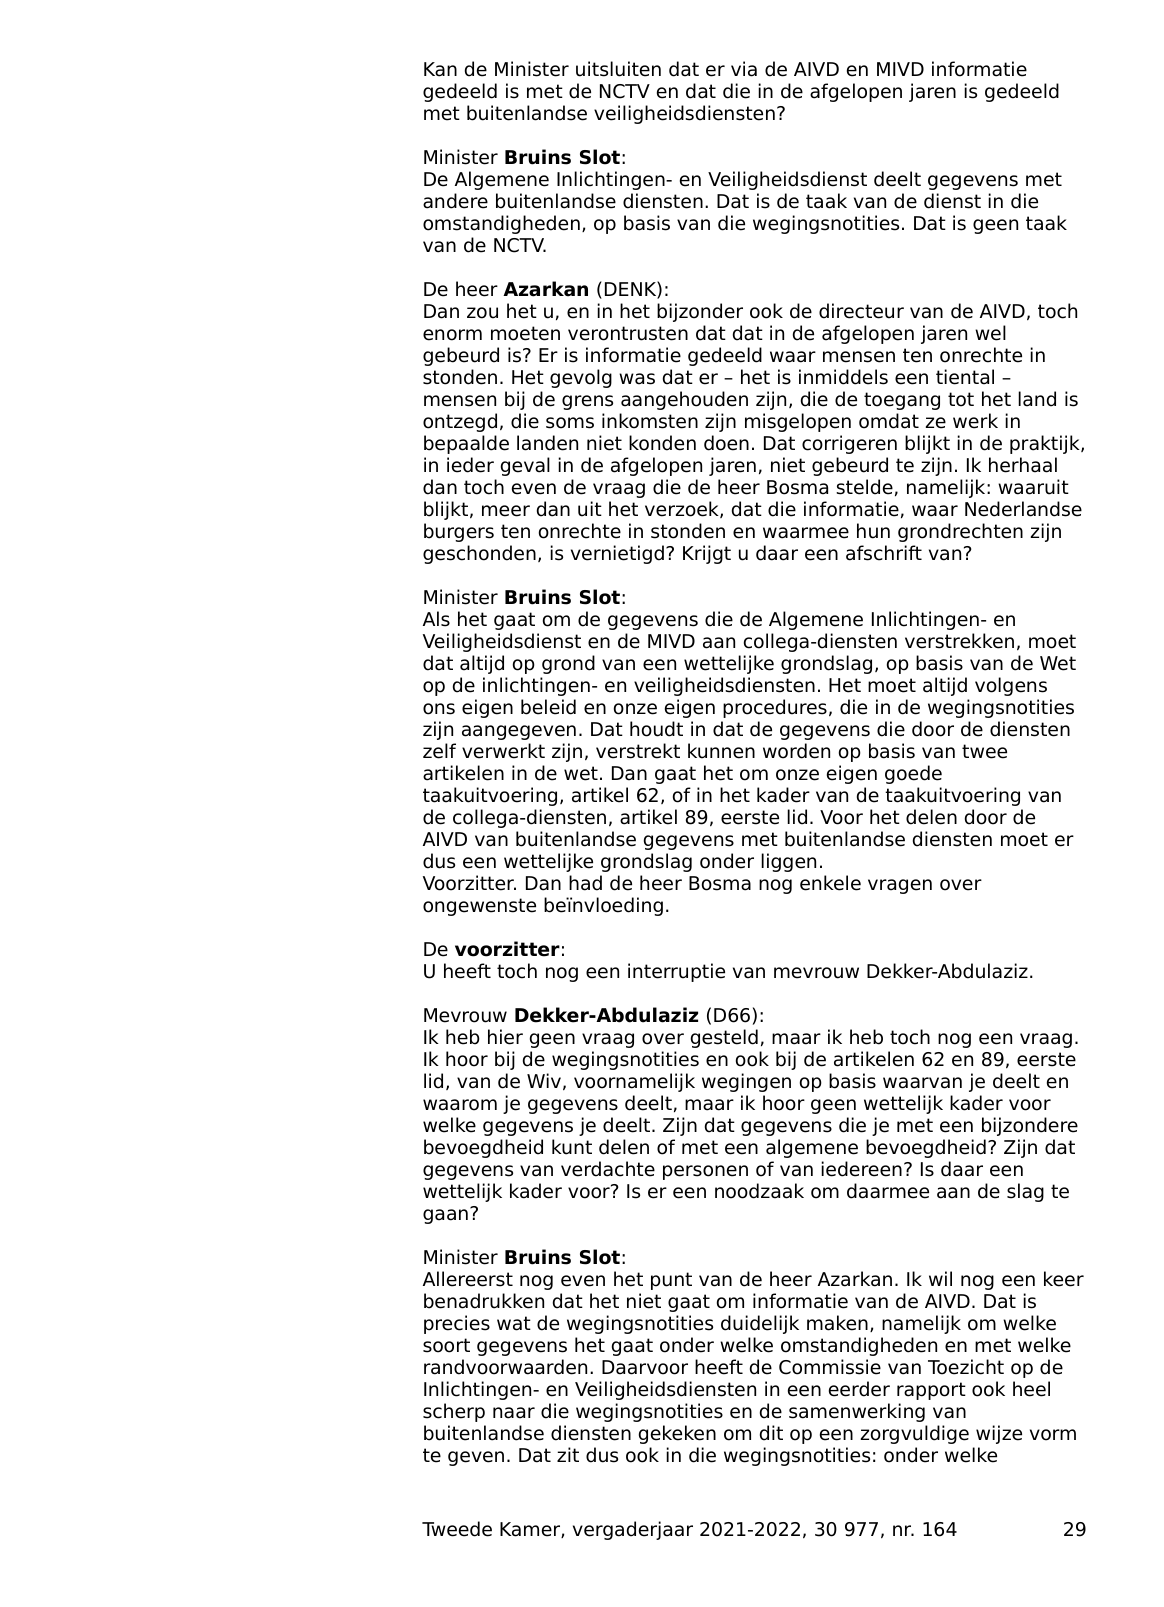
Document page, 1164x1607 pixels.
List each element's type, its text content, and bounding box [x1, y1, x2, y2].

text Voorzitter. Dan had de heer Bosma nog enkele vragen over ongewenste beïnvloeding. [422, 873, 1087, 917]
text De heer Azarkan (DENK): [422, 279, 1087, 301]
text De voorzitter: [422, 939, 1087, 961]
text Allereerst nog even het punt van de heer Azarkan. Ik wil nog een keer benadrukken dat het niet gaat om informatie van de AIVD. Dat is precies wat de wegingsnotities duidelijk maken, namelijk om welke soort gegevens het gaat onder welke omstandigheden en met welke randvoorwaarden. Daarvoor heeft de Commissie van Toezicht op de Inlichtingen- en Veiligheidsdiensten in een eerder rapport ook heel scherp naar die wegingsnotities en de samenwerking van buitenlandse diensten gekeken om dit op een zorgvuldige wijze vorm te geven. Dat zit dus ook in die wegingsnotities: onder welke [422, 1269, 1087, 1467]
text Ik heb hier geen vraag over gesteld, maar ik heb toch nog een vraag. Ik hoor bij de wegingsnotities en ook bij de artikelen 62 en 89, eerste lid, van de Wiv, voornamelijk wegingen op basis waarvan je deelt en waarom je gegevens deelt, maar ik hoor geen wettelijk kader voor welke gegevens je deelt. Zijn dat gegevens die je met een bijzondere bevoegdheid kunt delen of met een algemene bevoegdheid? Zijn dat gegevens van verdachte personen of van iedereen? Is daar een wettelijk kader voor? Is er een noodzaak om daarmee aan de slag te gaan? [422, 1027, 1087, 1225]
text Minister Bruins Slot: [422, 587, 1087, 609]
text Minister Bruins Slot: [422, 1247, 1087, 1269]
text Mevrouw Dekker-Abdulaziz (D66): [422, 1005, 1087, 1027]
text Dan zou het u, en in het bijzonder ook de directeur van de AIVD, toch enorm moeten verontrusten dat dat in de afgelopen jaren wel gebeurd is? Er is informatie gedeeld waar mensen ten onrechte in stonden. Het gevolg was dat er – het is inmiddels een tiental – mensen bij de grens aangehouden zijn, die de toegang tot het land is ontzegd, die soms inkomsten zijn misgelopen omdat ze werk in bepaalde landen niet konden doen. Dat corrigeren blijkt in de praktijk, in ieder geval in de afgelopen jaren, niet gebeurd te zijn. Ik herhaal dan toch even de vraag die de heer Bosma stelde, namelijk: waaruit blijkt, meer dan uit het verzoek, dat die informatie, waar Nederlandse burgers ten onrechte in stonden en waarmee hun grondrechten zijn geschonden, is vernietigd? Krijgt u daar een afschrift van? [422, 301, 1087, 565]
text De Algemene Inlichtingen- en Veiligheidsdienst deelt gegevens met andere buitenlandse diensten. Dat is de taak van de dienst in die omstandigheden, op basis van die wegingsnotities. Dat is geen taak van de NCTV. [422, 169, 1087, 257]
text Kan de Minister uitsluiten dat er via de AIVD en MIVD informatie gedeeld is met de NCTV en dat die in de afgelopen jaren is gedeeld met buitenlandse veiligheidsdiensten? [422, 59, 1087, 125]
text U heeft toch nog een interruptie van mevrouw Dekker-Abdulaziz. [422, 961, 1087, 983]
text Minister Bruins Slot: [422, 147, 1087, 169]
text Als het gaat om de gegevens die de Algemene Inlichtingen- en Veiligheidsdienst en de MIVD aan collega-diensten verstrekken, moet dat altijd op grond van een wettelijke grondslag, op basis van de Wet op de inlichtingen- en veiligheidsdiensten. Het moet altijd volgens ons eigen beleid en onze eigen procedures, die in de wegingsnotities zijn aangegeven. Dat houdt in dat de gegevens die door de diensten zelf verwerkt zijn, verstrekt kunnen worden op basis van twee artikelen in de wet. Dan gaat het om onze eigen goede taakuitvoering, artikel 62, of in het kader van de taakuitvoering van de collega-diensten, artikel 89, eerste lid. Voor het delen door de AIVD van buitenlandse gegevens met buitenlandse diensten moet er dus een wettelijke grondslag onder liggen. [422, 609, 1087, 873]
